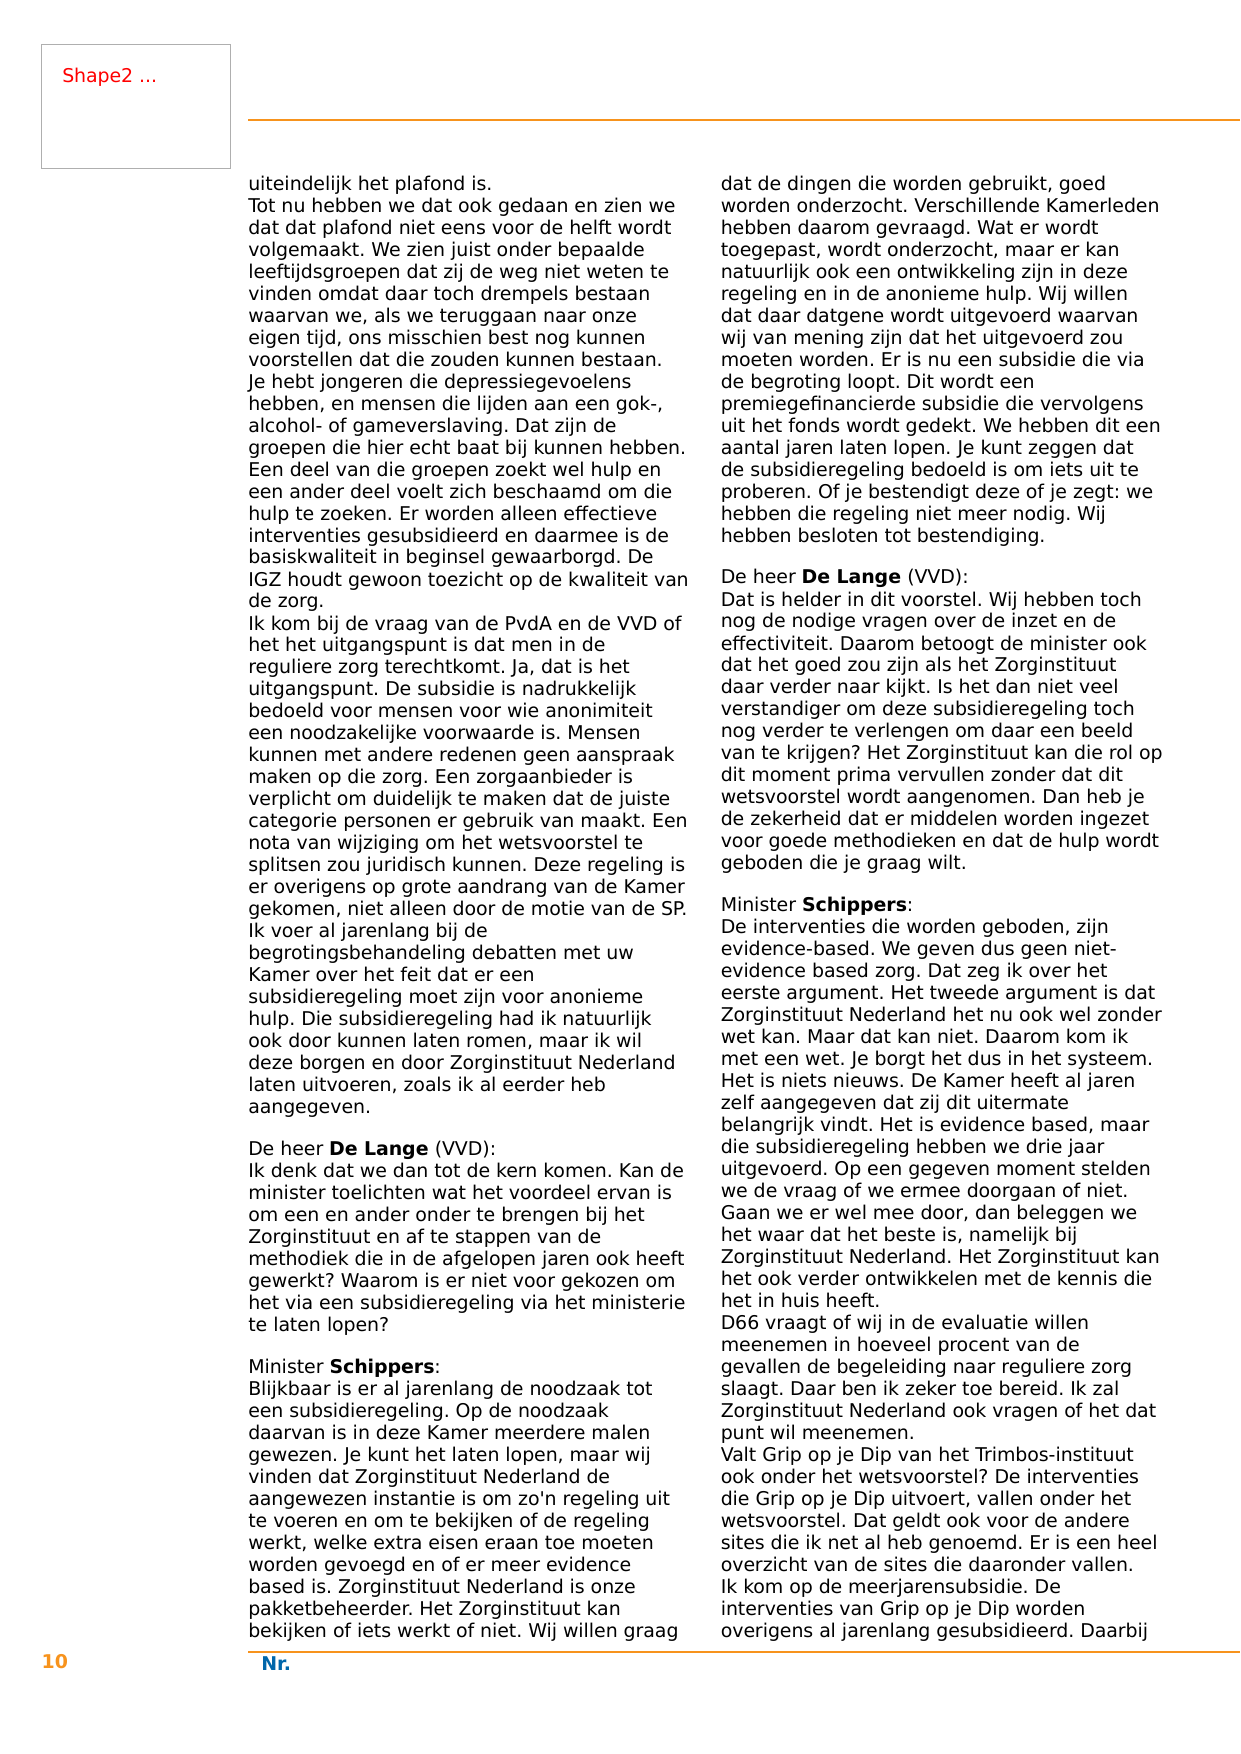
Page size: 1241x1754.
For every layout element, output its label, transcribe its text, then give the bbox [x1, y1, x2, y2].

text uiteindelijk het plafond is. [248, 173, 691, 195]
text Valt Grip op je Dip van het Trimbos-instituut ook onder het wetsvoorstel? De interventies die Grip op je Dip uitvoert, vallen onder het wetsvoorstel. Dat geldt ook voor de andere sites die ik net al heb genoemd. Er is een heel overzicht van de sites die daaronder vallen. [721, 1444, 1163, 1576]
text Dat is helder in dit voorstel. Wij hebben toch nog de nodige vragen over de inzet en de effectiviteit. Daarom betoogt de minister ook dat het goed zou zijn als het Zorginstituut daar verder naar kijkt. Is het dan niet veel verstandiger om deze subsidieregeling toch nog verder te verlengen om daar een beeld van te krijgen? Het Zorginstituut kan die rol op dit moment prima vervullen zonder dat dit wetsvoorstel wordt aangenomen. Dan heb je de zekerheid dat er middelen worden ingezet voor goede methodieken en dat de hulp wordt geboden die je graag wilt. [721, 588, 1163, 874]
text Ik kom bij de vraag van de PvdA en de VVD of het het uitgangspunt is dat men in de reguliere zorg terechtkomt. Ja, dat is het uitgangspunt. De subsidie is nadrukkelijk bedoeld voor mensen voor wie anonimiteit een noodzakelijke voorwaarde is. Mensen kunnen met andere redenen geen aanspraak maken op die zorg. Een zorgaanbieder is verplicht om duidelijk te maken dat de juiste categorie personen er gebruik van maakt. Een nota van wijziging om het wetsvoorstel te splitsen zou juridisch kunnen. Deze regeling is er overigens op grote aandrang van de Kamer gekomen, niet alleen door de motie van de SP. Ik voer al jarenlang bij de begrotingsbehandeling debatten met uw Kamer over het feit dat er een subsidieregeling moet zijn voor anonieme hulp. Die subsidieregeling had ik natuurlijk ook door kunnen laten romen, maar ik wil deze borgen en door Zorginstituut Nederland laten uitvoeren, zoals ik al eerder heb aangegeven. [248, 612, 691, 1118]
text Tot nu hebben we dat ook gedaan en zien we dat dat plafond niet eens voor de helft wordt volgemaakt. We zien juist onder bepaalde leeftijdsgroepen dat zij de weg niet weten te vinden omdat daar toch drempels bestaan waarvan we, als we teruggaan naar onze eigen tijd, ons misschien best nog kunnen voorstellen dat die zouden kunnen bestaan. [248, 195, 691, 371]
text dat de dingen die worden gebruikt, goed worden onderzocht. Verschillende Kamerleden hebben daarom gevraagd. Wat er wordt toegepast, wordt onderzocht, maar er kan natuurlijk ook een ontwikkeling zijn in deze regeling en in de anonieme hulp. Wij willen dat daar datgene wordt uitgevoerd waarvan wij van mening zijn dat het uitgevoerd zou moeten worden. Er is nu een subsidie die via de begroting loopt. Dit wordt een premiegefinancierde subsidie die vervolgens uit het fonds wordt gedekt. We hebben dit een aantal jaren laten lopen. Je kunt zeggen dat de subsidieregeling bedoeld is om iets uit te proberen. Of je bestendigt deze of je zegt: we hebben die regeling niet meer nodig. Wij hebben besloten tot bestendiging. [721, 173, 1163, 546]
text D66 vraagt of wij in de evaluatie willen meenemen in hoeveel procent van de gevallen de begeleiding naar reguliere zorg slaagt. Daar ben ik zeker toe bereid. Ik zal Zorginstituut Nederland ook vragen of het dat punt wil meenemen. [721, 1312, 1163, 1444]
text De heer De Lange (VVD): [721, 566, 1163, 588]
text Blijkbaar is er al jarenlang de noodzaak tot een subsidieregeling. Op de noodzaak daarvan is in deze Kamer meerdere malen gewezen. Je kunt het laten lopen, maar wij vinden dat Zorginstituut Nederland de aangewezen instantie is om zo'n regeling uit te voeren en om te bekijken of de regeling werkt, welke extra eisen eraan toe moeten worden gevoegd en of er meer evidence based is. Zorginstituut Nederland is onze pakketbeheerder. Het Zorginstituut kan bekijken of iets werkt of niet. Wij willen graag [248, 1378, 691, 1641]
text Minister Schippers: [248, 1356, 691, 1378]
text De heer De Lange (VVD): [248, 1138, 691, 1160]
text Ik kom op de meerjarensubsidie. De interventies van Grip op je Dip worden overigens al jarenlang gesubsidieerd. Daarbij [721, 1576, 1163, 1641]
text Minister Schippers: [721, 894, 1163, 916]
text Je hebt jongeren die depressiegevoelens hebben, en mensen die lijden aan een gok-, alcohol- of gameverslaving. Dat zijn de groepen die hier echt baat bij kunnen hebben. Een deel van die groepen zoekt wel hulp en een ander deel voelt zich beschaamd om die hulp te zoeken. Er worden alleen effectieve interventies gesubsidieerd en daarmee is de basiskwaliteit in beginsel gewaarborgd. De IGZ houdt gewoon toezicht op de kwaliteit van de zorg. [248, 371, 691, 612]
text De interventies die worden geboden, zijn evidence-based. We geven dus geen niet-evidence based zorg. Dat zeg ik over het eerste argument. Het tweede argument is dat Zorginstituut Nederland het nu ook wel zonder wet kan. Maar dat kan niet. Daarom kom ik met een wet. Je borgt het dus in het systeem. Het is niets nieuws. De Kamer heeft al jaren zelf aangegeven dat zij dit uitermate belangrijk vindt. Het is evidence based, maar die subsidieregeling hebben we drie jaar uitgevoerd. Op een gegeven moment stelden we de vraag of we ermee doorgaan of niet. Gaan we er wel mee door, dan beleggen we het waar dat het beste is, namelijk bij Zorginstituut Nederland. Het Zorginstituut kan het ook verder ontwikkelen met de kennis die het in huis heeft. [721, 916, 1163, 1312]
text Ik denk dat we dan tot de kern komen. Kan de minister toelichten wat het voordeel ervan is om een en ander onder te brengen bij het Zorginstituut en af te stappen van de methodiek die in de afgelopen jaren ook heeft gewerkt? Waarom is er niet voor gekozen om het via een subsidieregeling via het ministerie te laten lopen? [248, 1160, 691, 1336]
